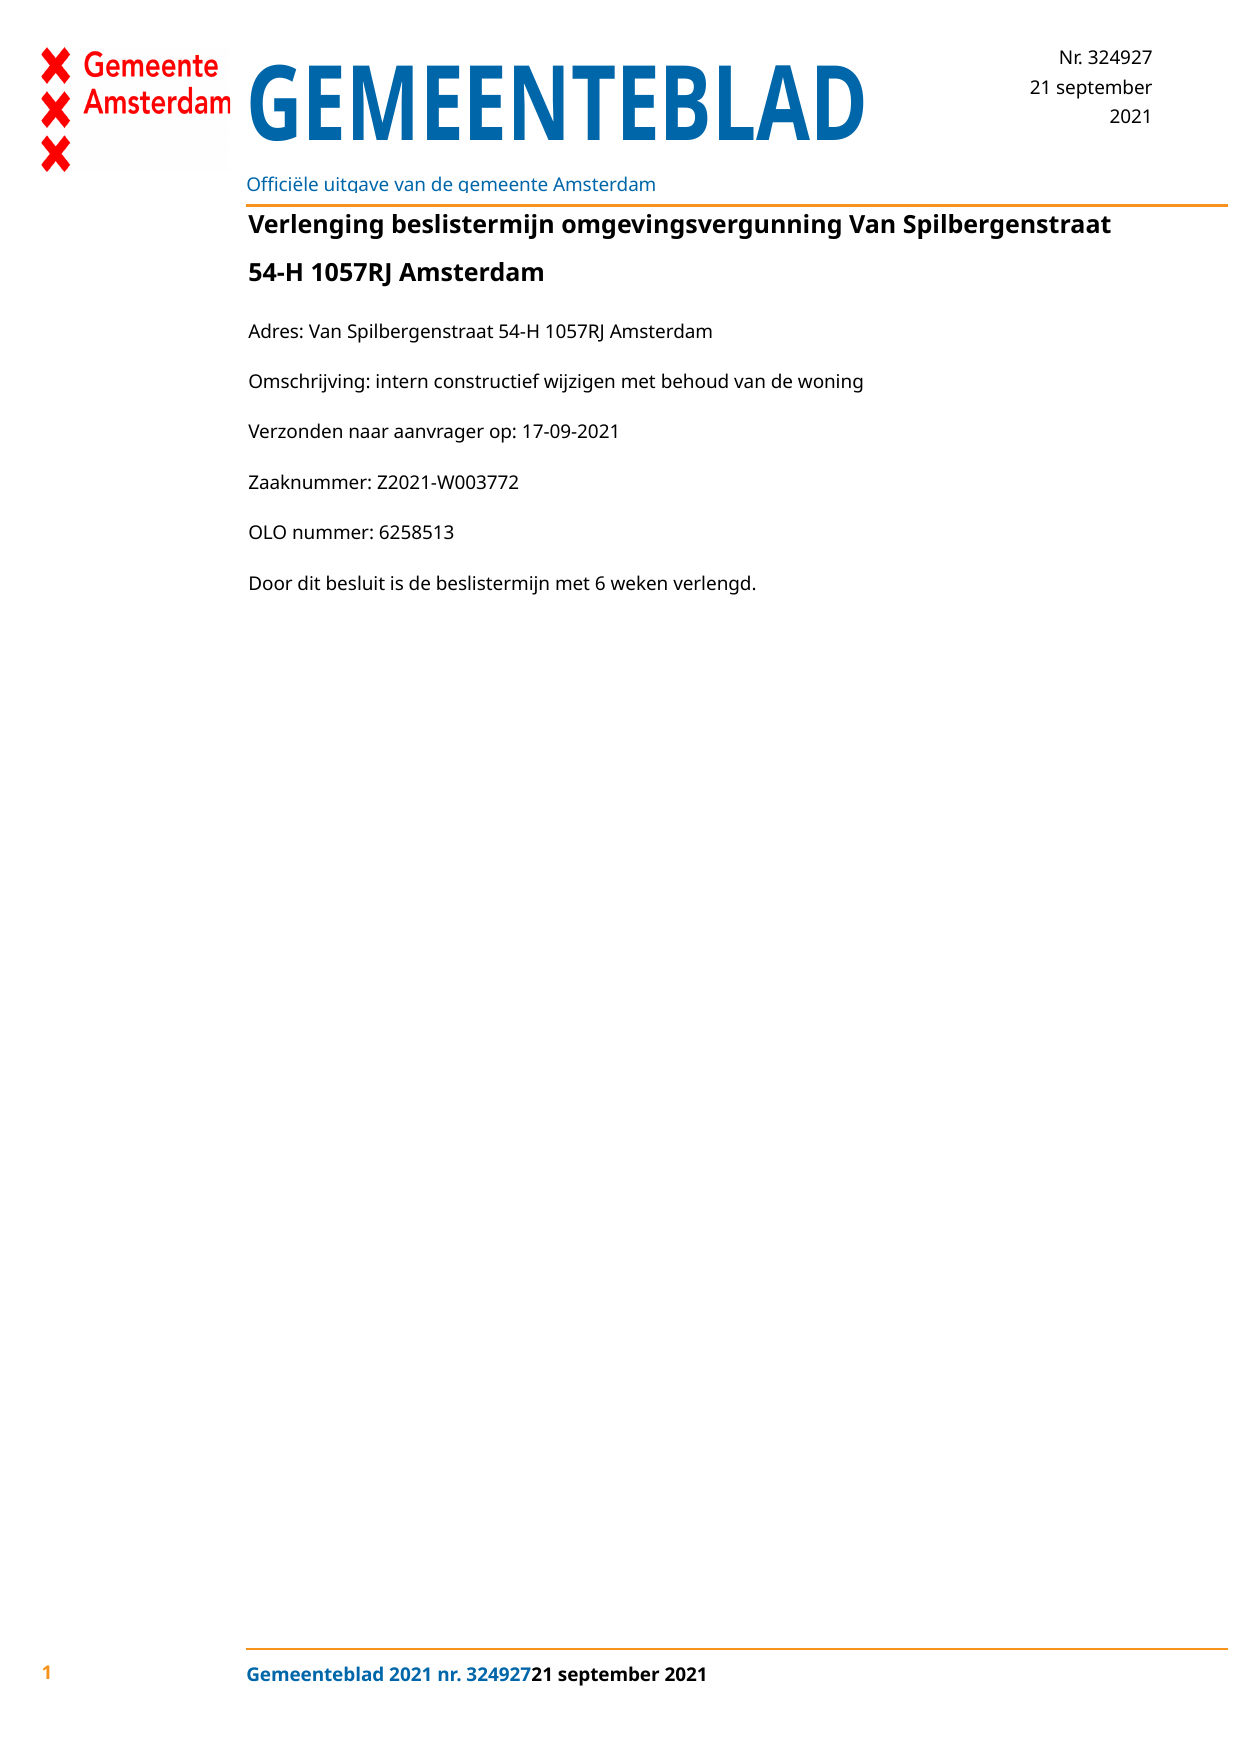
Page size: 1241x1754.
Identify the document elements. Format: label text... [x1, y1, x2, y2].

text Omschrijving: intern constructief wijzigen met behoud van de woning [248, 368, 1152, 394]
text Zaaknummer: Z2021-W003772 [248, 469, 1152, 495]
text Verlenging beslistermijn omgevingsvergunning Van Spilbergenstraat 54-H 1057RJ Amsterdam [248, 207, 1152, 288]
text Door dit besluit is de beslistermijn met 6 weken verlengd. [248, 570, 1152, 596]
picture [41, 47, 231, 172]
text Verzonden naar aanvrager op: 17-09-2021 [248, 419, 1152, 444]
text OLO nummer: 6258513 [248, 519, 1152, 545]
text Adres: Van Spilbergenstraat 54-H 1057RJ Amsterdam [248, 318, 1152, 344]
